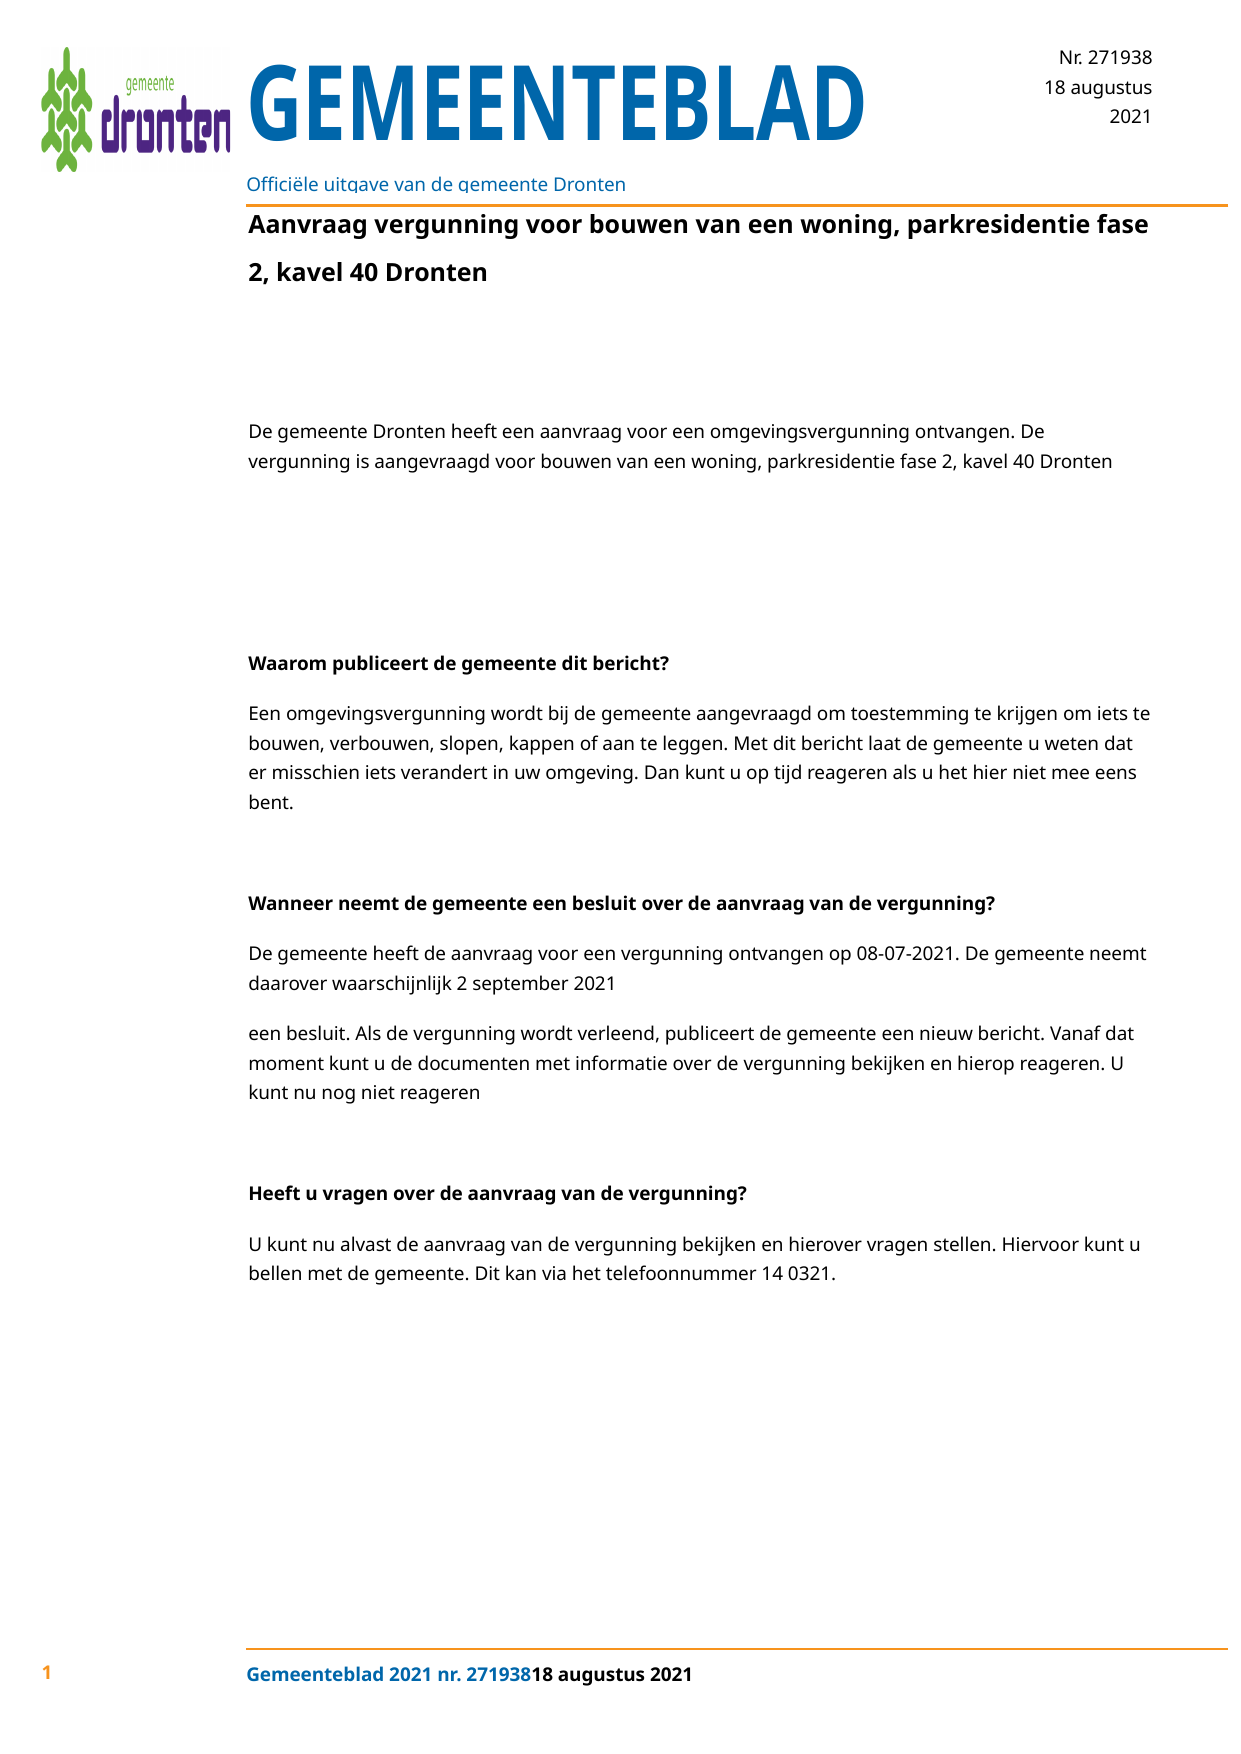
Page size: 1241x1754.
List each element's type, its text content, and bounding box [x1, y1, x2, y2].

text Aanvraag vergunning voor bouwen van een woning, parkresidentie fase 2, kavel 40 Dronten [248, 207, 1152, 288]
text Waarom publiceert de gemeente dit bericht? [248, 650, 1152, 676]
text Een omgevingsvergunning wordt bij de gemeente aangevraagd om toestemming te krijgen om iets te bouwen, verbouwen, slopen, kappen of aan te leggen. Met dit bericht laat de gemeente u weten dat er misschien iets verandert in uw omgeving. Dan kunt u op tijd reageren als u het hier niet mee eens bent. [248, 700, 1152, 815]
text U kunt nu alvast de aanvraag van de vergunning bekijken en hierover vragen stellen. Hiervoor kunt u bellen met de gemeente. Dit kan via het telefoonnummer 14 0321. [248, 1231, 1152, 1286]
picture [41, 47, 231, 172]
text De gemeente heeft de aanvraag voor een vergunning ontvangen op 08-07-2021. De gemeente neemt daarover waarschijnlijk 2 september 2021 [248, 940, 1152, 996]
text een besluit. Als de vergunning wordt verleend, publiceert de gemeente een nieuw bericht. Vanaf dat moment kunt u de documenten met informatie over de vergunning bekijken en hierop reageren. U kunt nu nog niet reageren [248, 1020, 1152, 1105]
text Wanneer neemt de gemeente een besluit over de aanvraag van de vergunning? [248, 890, 1152, 916]
text Heeft u vragen over de aanvraag van de vergunning? [248, 1180, 1152, 1206]
text De gemeente Dronten heeft een aanvraag voor een omgevingsvergunning ontvangen. De vergunning is aangevraagd voor bouwen van een woning, parkresidentie fase 2, kavel 40 Dronten [248, 419, 1152, 474]
